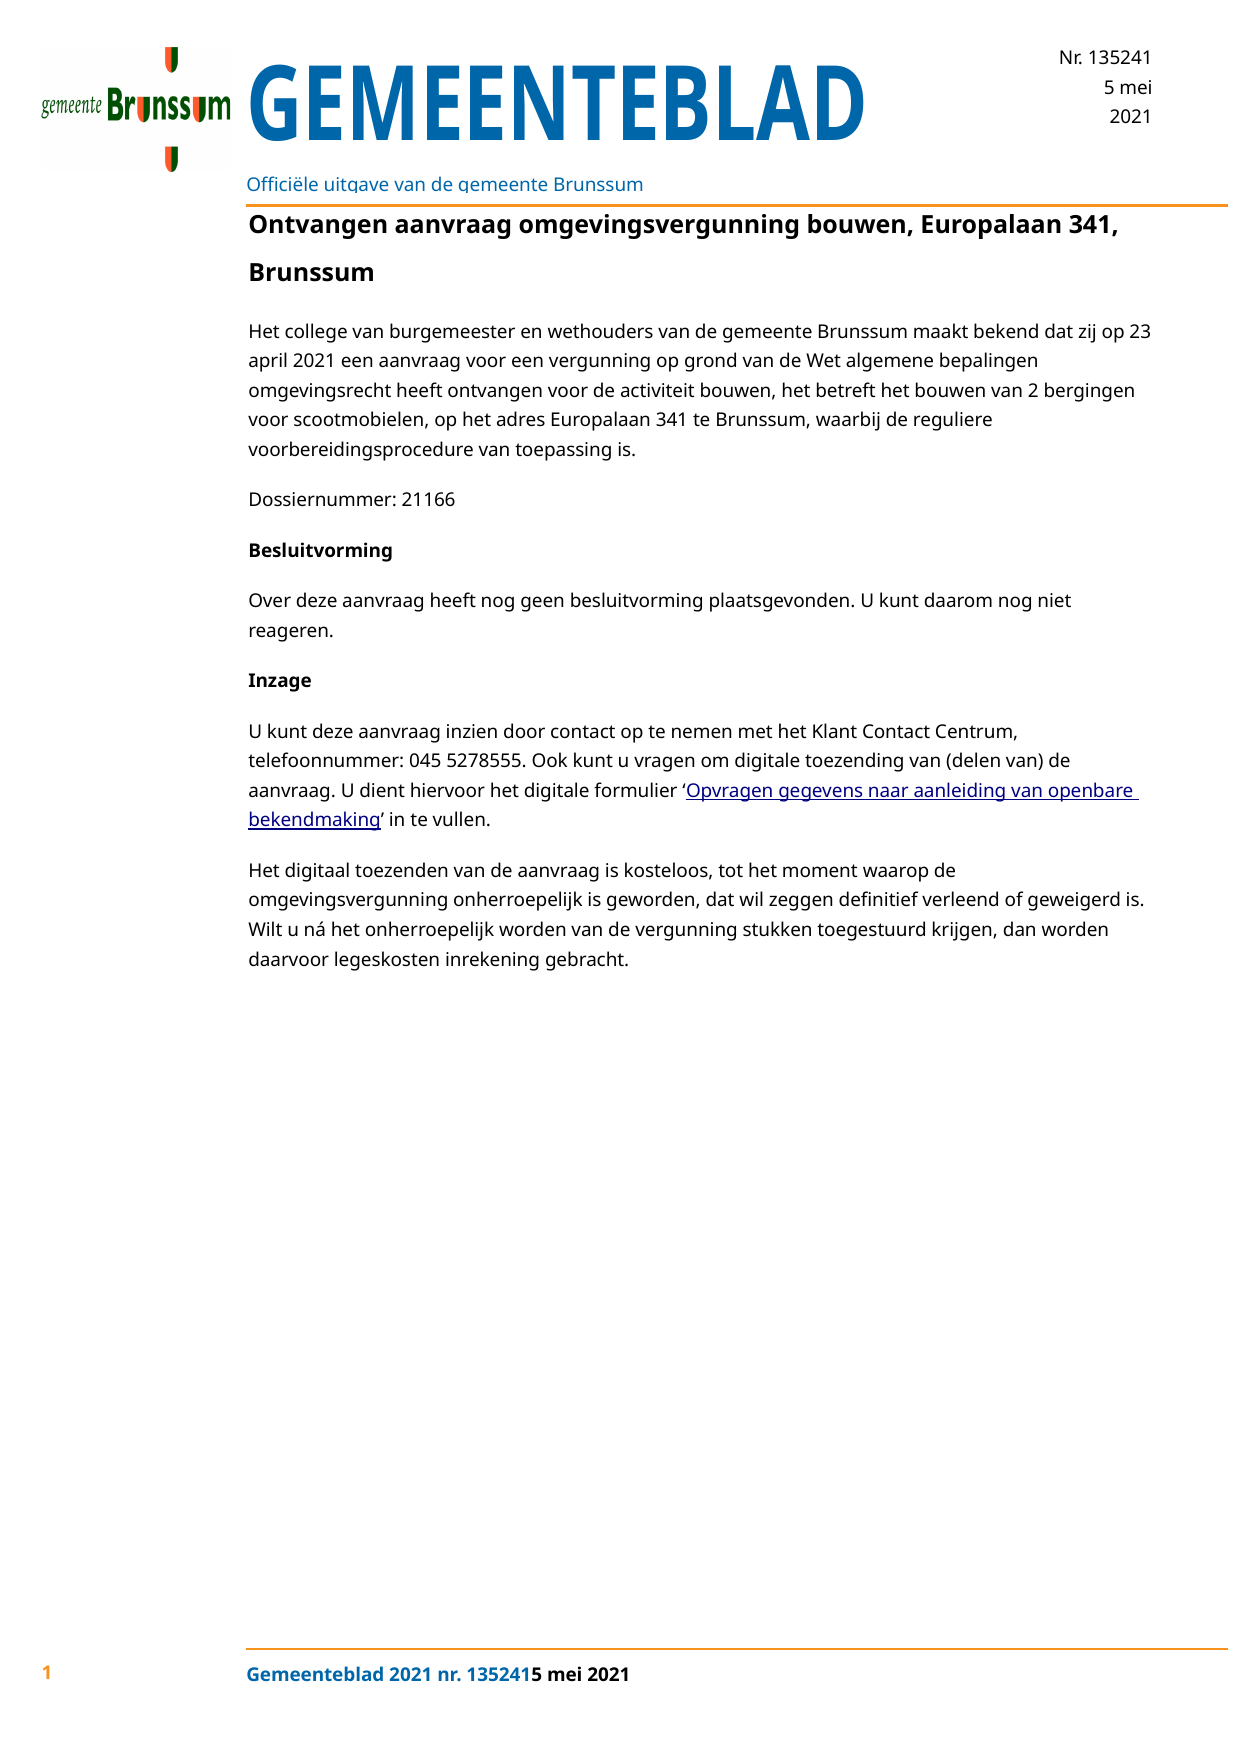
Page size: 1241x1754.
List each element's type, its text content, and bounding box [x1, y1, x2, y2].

text Het college van burgemeester en wethouders van de gemeente Brunssum maakt bekend dat zij op 23 april 2021 een aanvraag voor een vergunning op grond van de Wet algemene bepalingen omgevingsrecht heeft ontvangen voor de activiteit bouwen, het betreft het bouwen van 2 bergingen voor scootmobielen, op het adres Europalaan 341 te Brunssum, waarbij de reguliere voorbereidingsprocedure van toepassing is. [248, 318, 1152, 462]
text Het digitaal toezenden van de aanvraag is kosteloos, tot het moment waarop de omgevingsvergunning onherroepelijk is geworden, dat wil zeggen definitief verleend of geweigerd is. Wilt u ná het onherroepelijk worden van de vergunning stukken toegestuurd krijgen, dan worden daarvoor legeskosten inrekening gebracht. [248, 857, 1152, 972]
text Ontvangen aanvraag omgevingsvergunning bouwen, Europalaan 341, Brunssum [248, 207, 1152, 288]
text Inzage [248, 667, 1152, 693]
text Dossiernummer: 21166 [248, 487, 1152, 512]
text Over deze aanvraag heeft nog geen besluitvorming plaatsgevonden. U kunt daarom nog niet reageren. [248, 587, 1152, 643]
picture [41, 47, 231, 172]
text Besluitvorming [248, 537, 1152, 563]
text U kunt deze aanvraag inzien door contact op te nemen met het Klant Contact Centrum, telefoonnummer: 045 5278555. Ook kunt u vragen om digitale toezending van (delen van) de aanvraag. U dient hiervoor het digitale formulier ‘Opvragen gegevens naar aanleiding van openbare bekendmaking’ in te vullen. [248, 718, 1152, 832]
